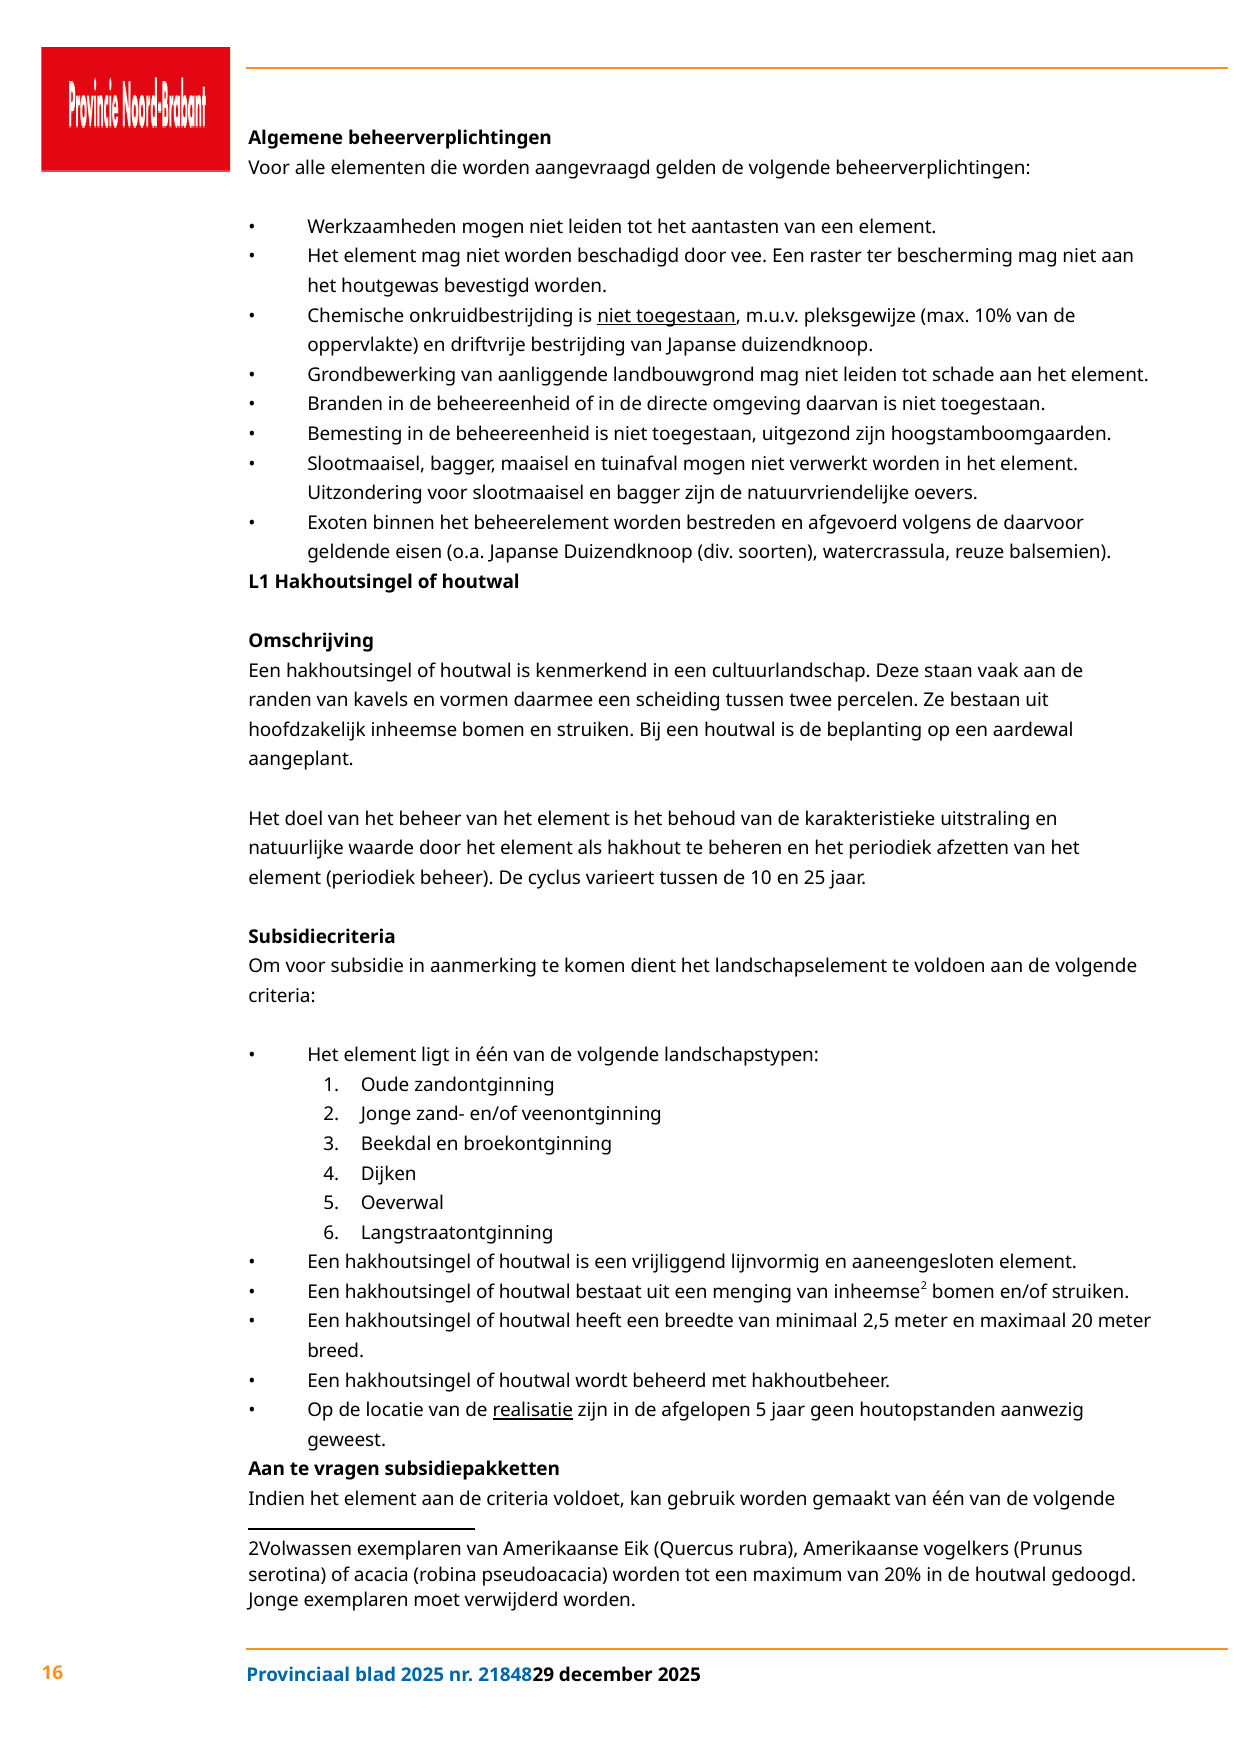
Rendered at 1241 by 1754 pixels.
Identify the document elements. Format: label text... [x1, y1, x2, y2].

list Werkzaamheden mogen niet leiden tot het aantasten van een element. [248, 213, 1152, 239]
text Voor alle elementen die worden aangevraagd gelden de volgende beheerverplichtingen: [248, 154, 1152, 180]
text Subsidiecriteria [248, 923, 1152, 949]
picture [41, 47, 231, 172]
list Beekdal en broekontginning [323, 1130, 1152, 1156]
list Het element mag niet worden beschadigd door vee. Een raster ter bescherming mag niet aan het houtgewas bevestigd worden. [248, 243, 1152, 298]
list Grondbewerking van aanliggende landbouwgrond mag niet leiden tot schade aan het element. [248, 361, 1152, 387]
list Een hakhoutsingel of houtwal is een vrijliggend lijnvormig en aaneengesloten element. [248, 1248, 1152, 1274]
text L1 Hakhoutsingel of houtwal [248, 568, 1152, 594]
list Een hakhoutsingel of houtwal heeft een breedte van minimaal 2,5 meter en maximaal 20 meter breed. [248, 1308, 1152, 1363]
list Het element ligt in één van de volgende landschapstypen: [248, 1041, 1152, 1067]
list Langstraatontginning [323, 1219, 1152, 1245]
list Volwassen exemplaren van Amerikaanse Eik (Quercus rubra), Amerikaanse vogelkers (Prunus serotina) of acacia (robina pseudoacacia) worden tot een maximum van 20% in de houtwal gedoogd. Jonge exemplaren moet verwijderd worden. [248, 1535, 1152, 1612]
list Slootmaaisel, bagger, maaisel en tuinafval mogen niet verwerkt worden in het element. Uitzondering voor slootmaaisel en bagger zijn de natuurvriendelijke oevers. [248, 450, 1152, 505]
list Chemische onkruidbestrijding is niet toegestaan, m.u.v. pleksgewijze (max. 10% van de oppervlakte) en driftvrije bestrijding van Japanse duizendknoop. [248, 302, 1152, 357]
list Bemesting in de beheereenheid is niet toegestaan, uitgezond zijn hoogstamboomgaarden. [248, 420, 1152, 446]
list Oude zandontginning [323, 1071, 1152, 1097]
text Omschrijving [248, 627, 1152, 653]
text Een hakhoutsingel of houtwal is kenmerkend in een cultuurlandschap. Deze staan vaak aan de randen van kavels en vormen daarmee een scheiding tussen twee percelen. Ze bestaan uit hoofdzakelijk inheemse bomen en struiken. Bij een houtwal is de beplanting op een aardewal aangeplant. [248, 657, 1152, 771]
text Aan te vragen subsidiepakketten [248, 1456, 1152, 1481]
list Op de locatie van de realisatie zijn in de afgelopen 5 jaar geen houtopstanden aanwezig geweest. [248, 1396, 1152, 1452]
list Dijken [323, 1160, 1152, 1186]
list Een hakhoutsingel of houtwal bestaat uit een menging van inheemse bomen en/of struiken. [248, 1278, 1152, 1304]
text Het doel van het beheer van het element is het behoud van de karakteristieke uitstraling en natuurlijke waarde door het element als hakhout te beheren en het periodiek afzetten van het element (periodiek beheer). De cyclus varieert tussen de 10 en 25 jaar. [248, 805, 1152, 890]
list Branden in de beheereenheid of in de directe omgeving daarvan is niet toegestaan. [248, 391, 1152, 416]
list Jonge zand- en/of veenontginning [323, 1101, 1152, 1126]
text Om voor subsidie in aanmerking te komen dient het landschapselement te voldoen aan de volgende criteria: [248, 953, 1152, 1008]
list Oeverwal [323, 1189, 1152, 1215]
list Een hakhoutsingel of houtwal wordt beheerd met hakhoutbeheer. [248, 1367, 1152, 1393]
list Exoten binnen het beheerelement worden bestreden en afgevoerd volgens de daarvoor geldende eisen (o.a. Japanse Duizendknoop (div. soorten), watercrassula, reuze balsemien). [248, 509, 1152, 564]
text Algemene beheerverplichtingen [248, 124, 1152, 150]
text Indien het element aan de criteria voldoet, kan gebruik worden gemaakt van één van de volgende [248, 1485, 1152, 1511]
